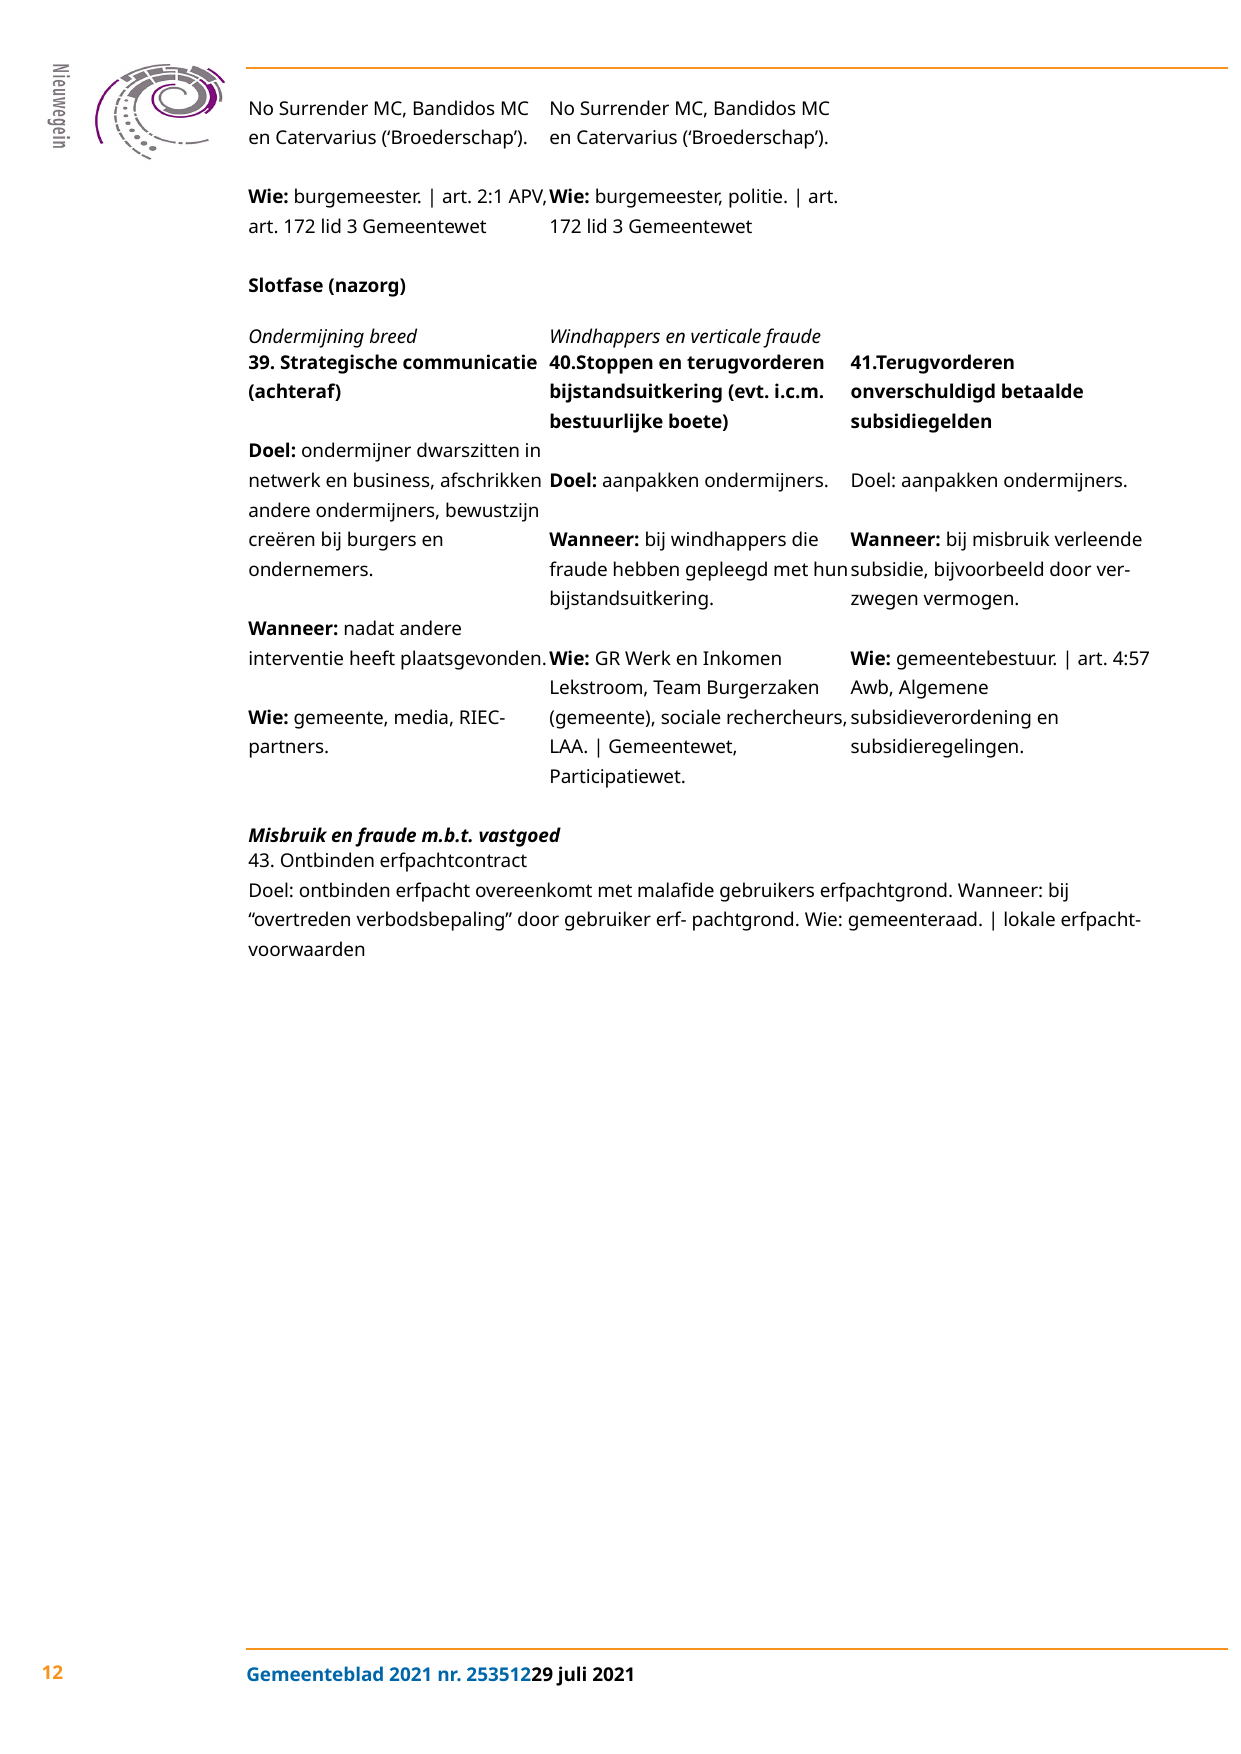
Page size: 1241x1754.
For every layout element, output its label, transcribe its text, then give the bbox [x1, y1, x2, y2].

table_cell No Surrender MC, Bandidos MC en Catervarius (‘Broederschap’). Wie: burgemeester, politie. | art. 172 lid 3 Gemeentewet [549, 95, 850, 239]
table_cell [248, 298, 1152, 323]
table_cell [850, 323, 1152, 349]
table_cell [850, 95, 1152, 239]
table_cell Ondermijning breed [248, 323, 549, 349]
table_cell 43. Ontbinden erfpachtcontract Doel: ontbinden erfpacht overeenkomt met malafide gebruikers erfpachtgrond. Wanneer: bij “overtreden verbodsbepaling” door gebruiker erf- pachtgrond. Wie: gemeenteraad. | lokale erfpacht- voorwaarden [248, 848, 1152, 962]
picture [41, 47, 231, 172]
table_cell 40.Stoppen en terugvorderen bijstandsuitkering (evt. i.c.m. bestuurlijke boete) Doel: aanpakken ondermijners. Wanneer: bij windhappers die fraude hebben gepleegd met hun bijstandsuitkering. Wie: GR Werk en Inkomen Lekstroom, Team Burgerzaken (gemeente), sociale rechercheurs, LAA. | Gemeentewet, Participatiewet. [549, 349, 850, 789]
table_cell 41.Terugvorderen onverschuldigd betaalde subsidiegelden Doel: aanpakken ondermijners. Wanneer: bij misbruik verleende subsidie, bijvoorbeeld door ver- zwegen vermogen. Wie: gemeentebestuur. | art. 4:57 Awb, Algemene subsidieverordening en subsidieregelingen. [850, 349, 1152, 789]
table_header Misbruik en fraude m.b.t. vastgoed [248, 822, 1152, 847]
table_cell No Surrender MC, Bandidos MC en Catervarius (‘Broederschap’). Wie: burgemeester. | art. 2:1 APV, art. 172 lid 3 Gemeentewet [248, 95, 549, 239]
table_cell 39. Strategische communicatie (achteraf) Doel: ondermijner dwarszitten in netwerk en business, afschrikken andere ondermijners, bewustzijn creëren bij burgers en ondernemers. Wanneer: nadat andere interventie heeft plaatsgevonden. Wie: gemeente, media, RIEC-partners. [248, 349, 549, 789]
table_header Slotfase (nazorg) [248, 272, 1152, 297]
table_cell Windhappers en verticale fraude [549, 323, 850, 349]
